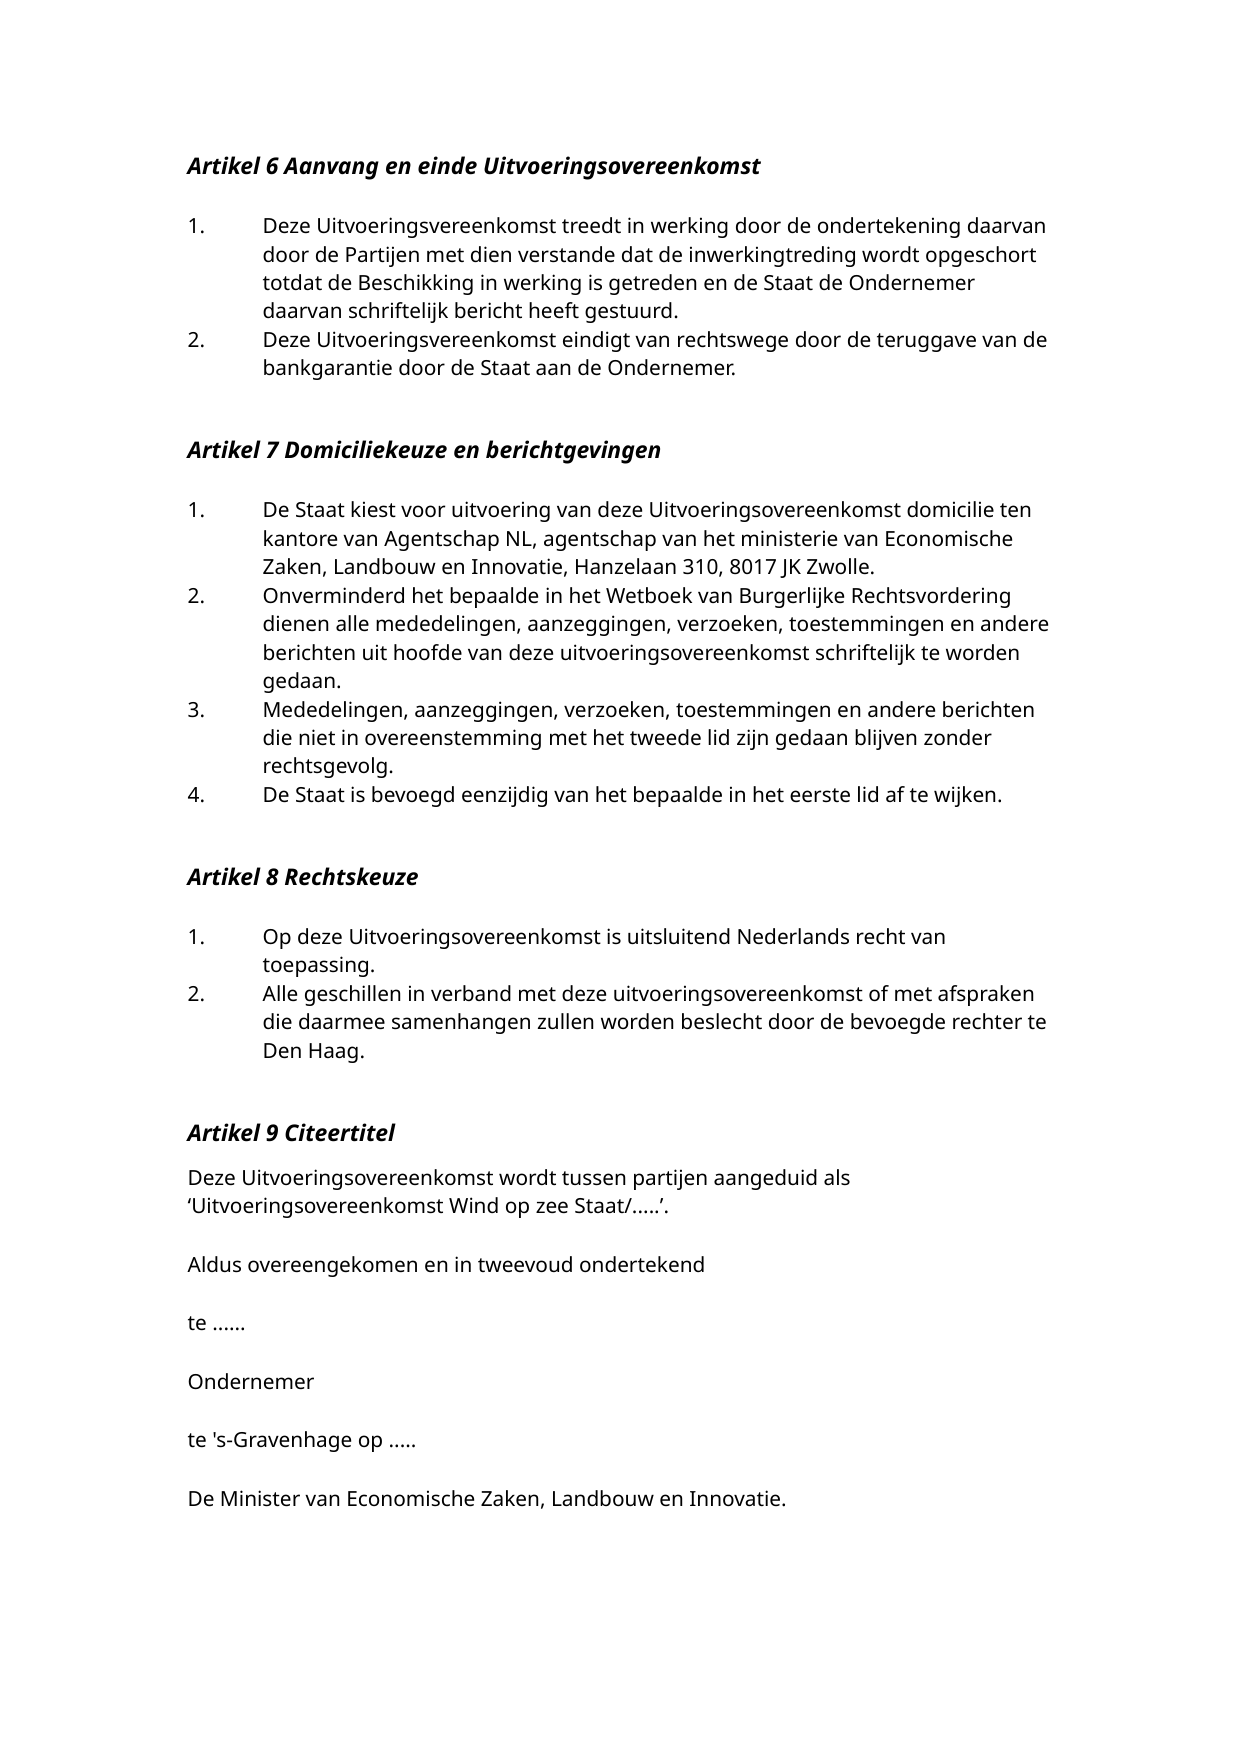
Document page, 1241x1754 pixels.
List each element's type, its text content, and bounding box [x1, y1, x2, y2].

text te 's-Gravenhage op ..... [187, 1425, 1053, 1454]
subtitle Artikel 9 Citeertitel [187, 1117, 1053, 1148]
text Deze Uitvoeringsovereenkomst wordt tussen partijen aangeduid als ‘Uitvoeringsovereenkomst Wind op zee Staat/.....’. [187, 1163, 1053, 1220]
list Alle geschillen in verband met deze uitvoeringsovereenkomst of met afspraken die daarmee samenhangen zullen worden beslecht door de bevoegde rechter te Den Haag. [187, 979, 1053, 1064]
list De Staat is bevoegd eenzijdig van het bepaalde in het eerste lid af te wijken. [187, 780, 1053, 808]
text Ondernemer [187, 1367, 1053, 1395]
text De Minister van Economische Zaken, Landbouw en Innovatie. [187, 1484, 1053, 1512]
list Deze Uitvoeringsvereenkomst eindigt van rechtswege door de teruggave van de bankgarantie door de Staat aan de Ondernemer. [187, 325, 1053, 382]
text te ...... [187, 1308, 1053, 1337]
text Aldus overeengekomen en in tweevoud ondertekend [187, 1250, 1053, 1278]
list Deze Uitvoeringsvereenkomst treedt in werking door de ondertekening daarvan door de Partijen met dien verstande dat de inwerkingtreding wordt opgeschort totdat de Beschikking in werking is getreden en de Staat de Ondernemer daarvan schriftelijk bericht heeft gestuurd. [187, 211, 1053, 325]
list De Staat kiest voor uitvoering van deze Uitvoeringsovereenkomst domicilie ten kantore van Agentschap NL, agentschap van het ministerie van Economische Zaken, Landbouw en Innovatie, Hanzelaan 310, 8017 JK Zwolle. [187, 496, 1053, 581]
subtitle Artikel 6 Aanvang en einde Uitvoeringsovereenkomst [187, 150, 1053, 181]
subtitle Artikel 8 Rechtskeuze [187, 861, 1053, 892]
list Mededelingen, aanzeggingen, verzoeken, toestemmingen en andere berichten die niet in overeenstemming met het tweede lid zijn gedaan blijven zonder rechtsgevolg. [187, 695, 1053, 780]
subtitle Artikel 7 Domiciliekeuze en berichtgevingen [187, 434, 1053, 466]
list Op deze Uitvoeringsovereenkomst is uitsluitend Nederlands recht van toepassing. [187, 922, 1053, 979]
list Onverminderd het bepaalde in het Wetboek van Burgerlijke Rechtsvordering dienen alle mededelingen, aanzeggingen, verzoeken, toestemmingen en andere berichten uit hoofde van deze uitvoeringsovereenkomst schriftelijk te worden gedaan. [187, 581, 1053, 695]
